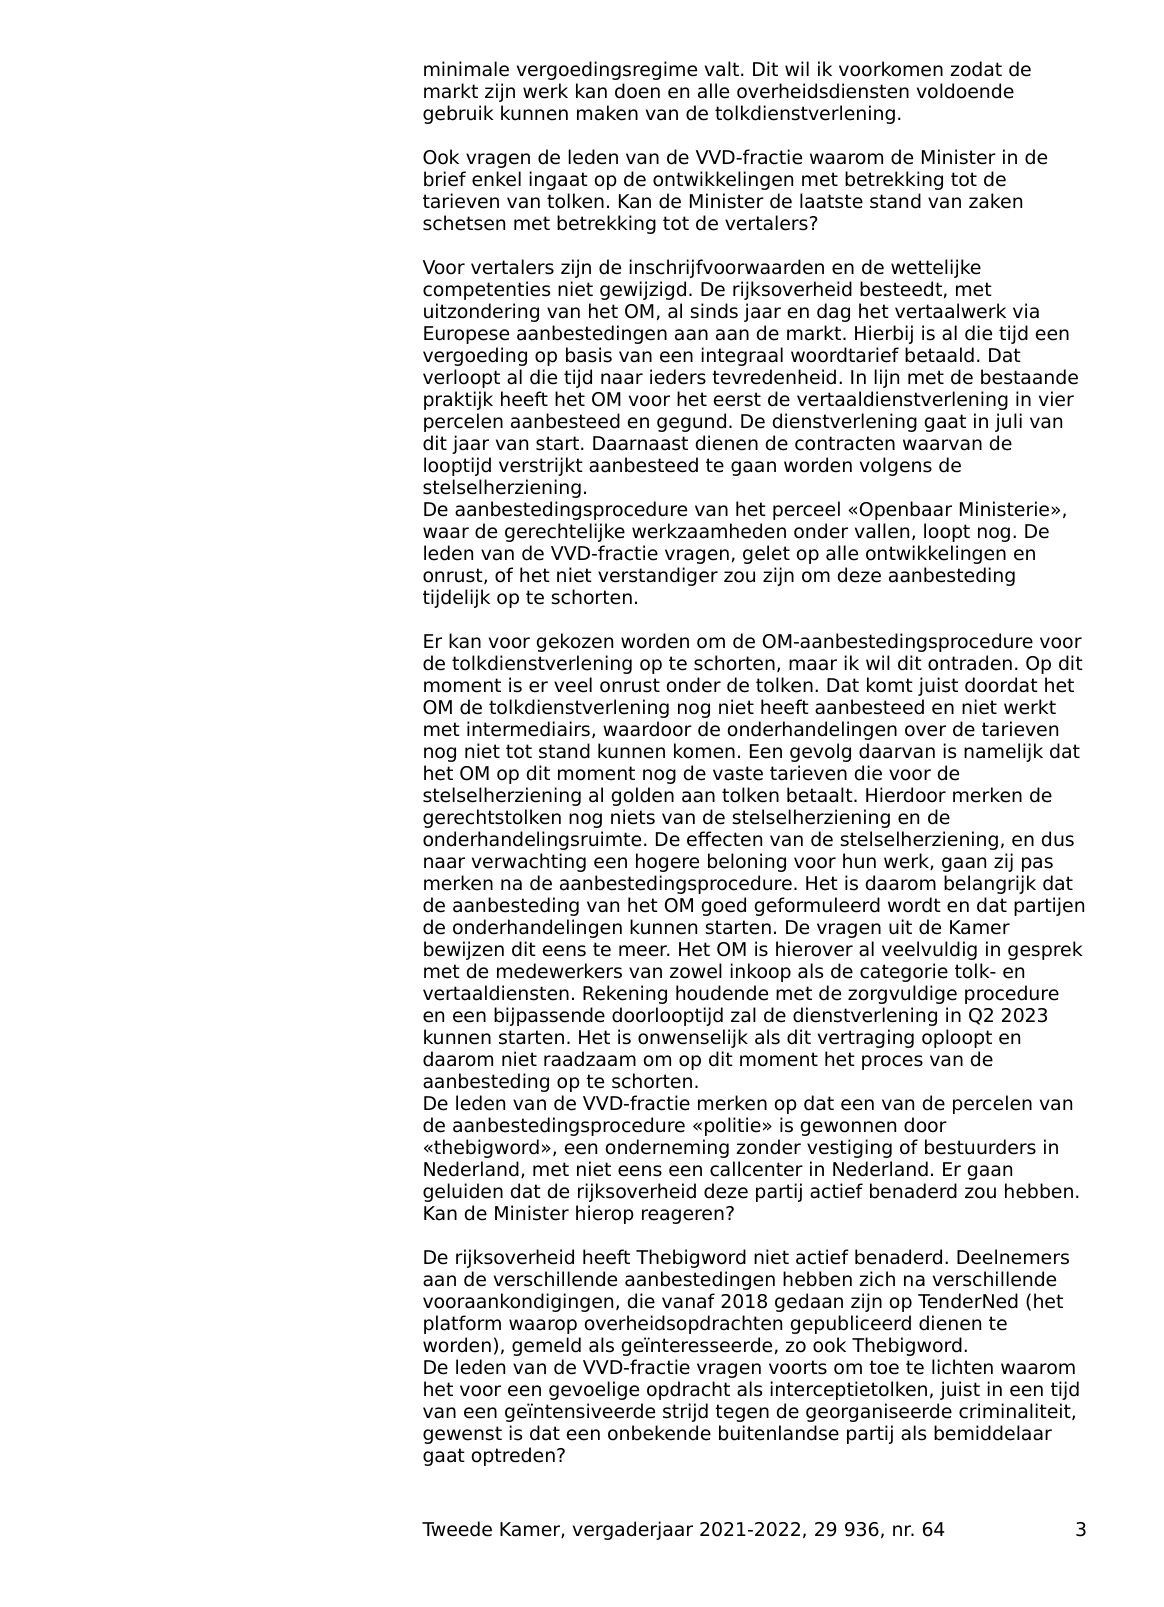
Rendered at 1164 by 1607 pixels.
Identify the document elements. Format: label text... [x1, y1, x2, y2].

text De rijksoverheid heeft Thebigword niet actief benaderd. Deelnemers aan de verschillende aanbestedingen hebben zich na verschillende vooraankondigingen, die vanaf 2018 gedaan zijn op TenderNed (het platform waarop overheidsopdrachten gepubliceerd dienen te worden), gemeld als geïnteresseerde, zo ook Thebigword. [422, 1247, 1087, 1357]
text Voor vertalers zijn de inschrijfvoorwaarden en de wettelijke competenties niet gewijzigd. De rijksoverheid besteedt, met uitzondering van het OM, al sinds jaar en dag het vertaalwerk via Europese aanbestedingen aan aan de markt. Hierbij is al die tijd een vergoeding op basis van een integraal woordtarief betaald. Dat verloopt al die tijd naar ieders tevredenheid. In lijn met de bestaande praktijk heeft het OM voor het eerst de vertaaldienstverlening in vier percelen aanbesteed en gegund. De dienstverlening gaat in juli van dit jaar van start. Daarnaast dienen de contracten waarvan de looptijd verstrijkt aanbesteed te gaan worden volgens de stelselherziening. [422, 257, 1087, 499]
text minimale vergoedingsregime valt. Dit wil ik voorkomen zodat de markt zijn werk kan doen en alle overheidsdiensten voldoende gebruik kunnen maken van de tolkdienstverlening. [422, 59, 1087, 125]
text De aanbestedingsprocedure van het perceel «Openbaar Ministerie», waar de gerechtelijke werkzaamheden onder vallen, loopt nog. De leden van de VVD-fractie vragen, gelet op alle ontwikkelingen en onrust, of het niet verstandiger zou zijn om deze aanbesteding tijdelijk op te schorten. [422, 499, 1087, 609]
text De leden van de VVD-fractie merken op dat een van de percelen van de aanbestedingsprocedure «politie» is gewonnen door «thebigword», een onderneming zonder vestiging of bestuurders in Nederland, met niet eens een callcenter in Nederland. Er gaan geluiden dat de rijksoverheid deze partij actief benaderd zou hebben. Kan de Minister hierop reageren? [422, 1093, 1087, 1224]
text Er kan voor gekozen worden om de OM-aanbestedingsprocedure voor de tolkdienstverlening op te schorten, maar ik wil dit ontraden. Op dit moment is er veel onrust onder de tolken. Dat komt juist doordat het OM de tolkdienstverlening nog niet heeft aanbesteed en niet werkt met intermediairs, waardoor de onderhandelingen over de tarieven nog niet tot stand kunnen komen. Een gevolg daarvan is namelijk dat het OM op dit moment nog de vaste tarieven die voor de stelselherziening al golden aan tolken betaalt. Hierdoor merken de gerechtstolken nog niets van de stelselherziening en de onderhandelingsruimte. De effecten van de stelselherziening, en dus naar verwachting een hogere beloning voor hun werk, gaan zij pas merken na de aanbestedingsprocedure. Het is daarom belangrijk dat de aanbesteding van het OM goed geformuleerd wordt en dat partijen de onderhandelingen kunnen starten. De vragen uit de Kamer bewijzen dit eens te meer. Het OM is hierover al veelvuldig in gesprek met de medewerkers van zowel inkoop als de categorie tolk- en vertaaldiensten. Rekening houdende met de zorgvuldige procedure en een bijpassende doorlooptijd zal de dienstverlening in Q2 2023 kunnen starten. Het is onwenselijk als dit vertraging oploopt en daarom niet raadzaam om op dit moment het proces van de aanbesteding op te schorten. [422, 631, 1087, 1093]
text Ook vragen de leden van de VVD-fractie waarom de Minister in de brief enkel ingaat op de ontwikkelingen met betrekking tot de tarieven van tolken. Kan de Minister de laatste stand van zaken schetsen met betrekking tot de vertalers? [422, 147, 1087, 235]
text De leden van de VVD-fractie vragen voorts om toe te lichten waarom het voor een gevoelige opdracht als interceptietolken, juist in een tijd van een geïntensiveerde strijd tegen de georganiseerde criminaliteit, gewenst is dat een onbekende buitenlandse partij als bemiddelaar gaat optreden? [422, 1357, 1087, 1467]
